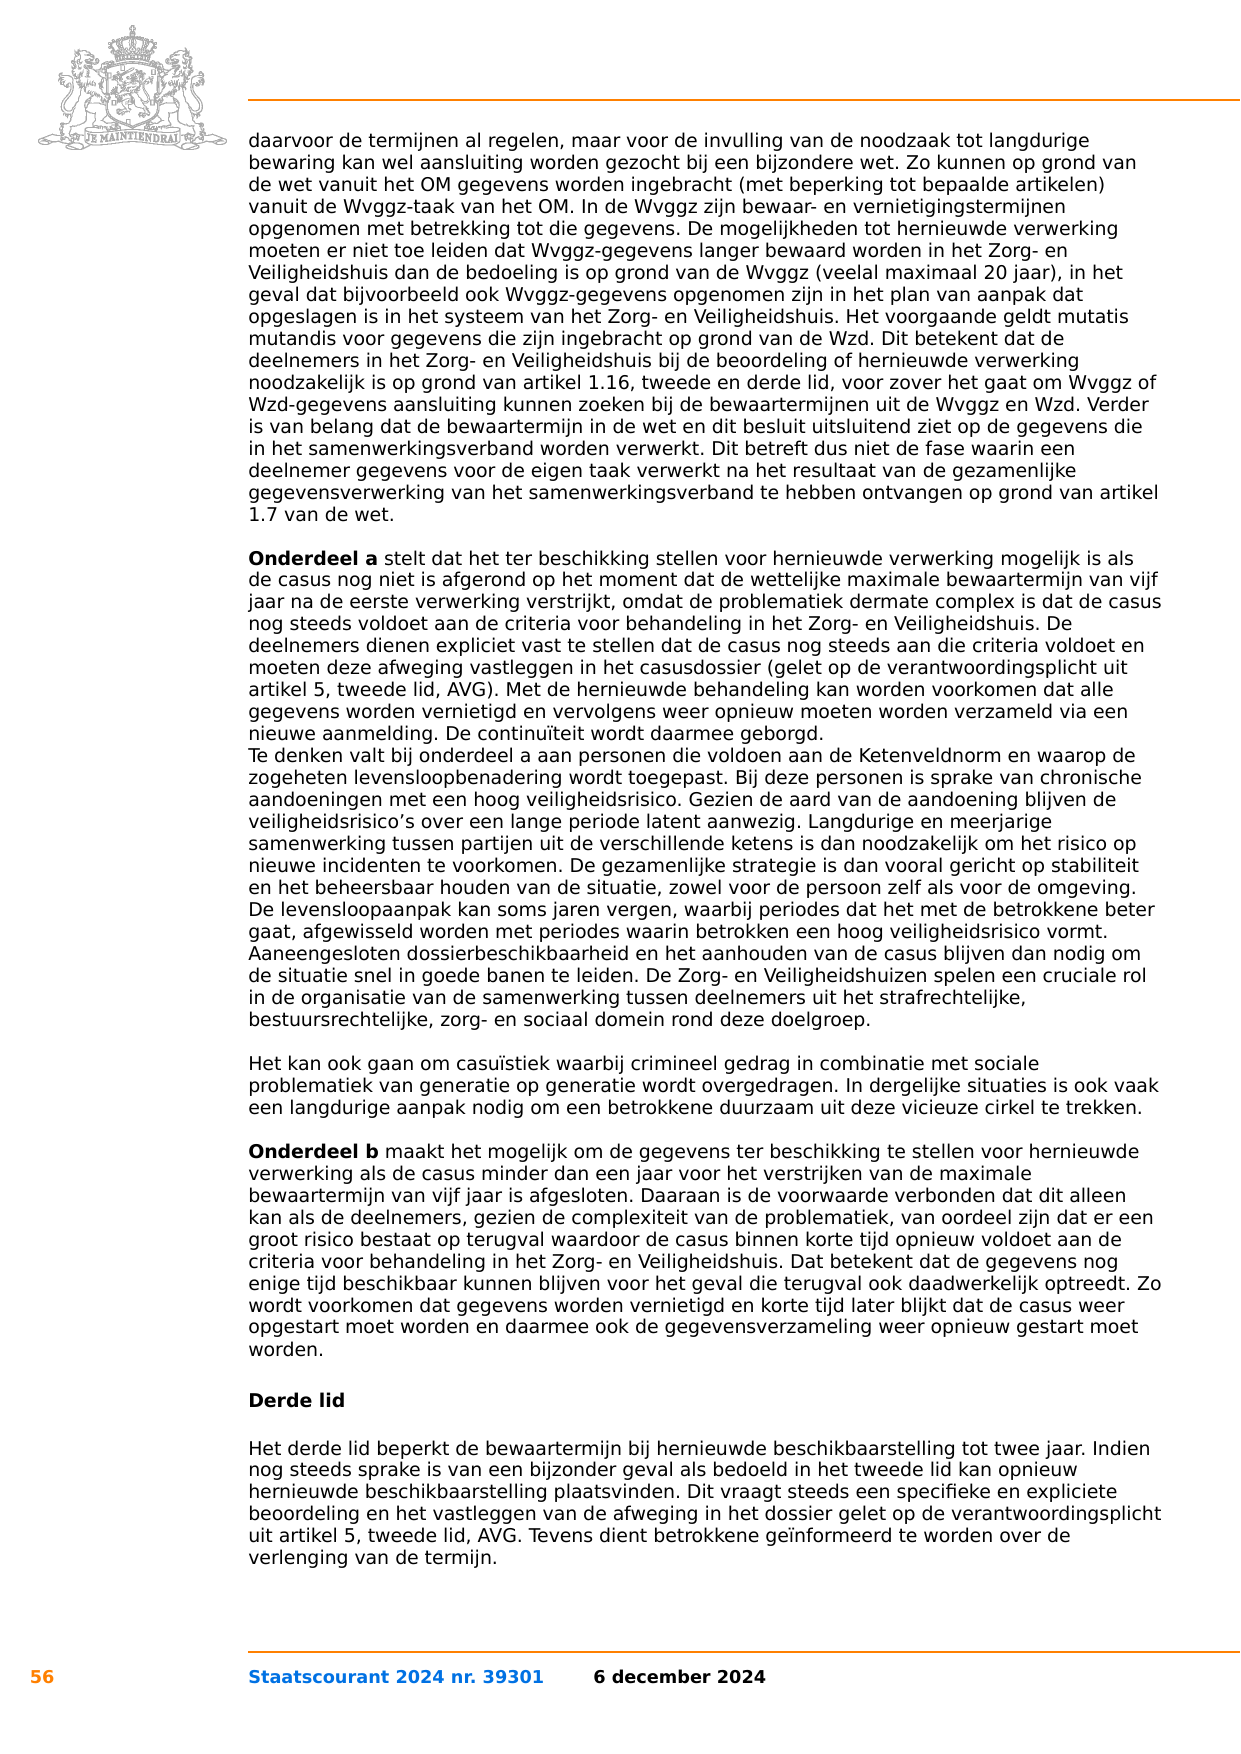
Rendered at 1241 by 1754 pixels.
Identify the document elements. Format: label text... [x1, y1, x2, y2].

picture [38, 25, 227, 150]
text Het derde lid beperkt de bewaartermijn bij hernieuwde beschikbaarstelling tot twee jaar. Indien nog steeds sprake is van een bijzonder geval als bedoeld in het tweede lid kan opnieuw hernieuwde beschikbaarstelling plaatsvinden. Dit vraagt steeds een specifieke en expliciete beoordeling en het vastleggen van de afweging in het dossier gelet op de verantwoordingsplicht uit artikel 5, tweede lid, AVG. Tevens dient betrokkene geïnformeerd te worden over de verlenging van de termijn. [248, 1437, 1163, 1569]
text Onderdeel a stelt dat het ter beschikking stellen voor hernieuwde verwerking mogelijk is als de casus nog niet is afgerond op het moment dat de wettelijke maximale bewaartermijn van vijf jaar na de eerste verwerking verstrijkt, omdat de problematiek dermate complex is dat de casus nog steeds voldoet aan de criteria voor behandeling in het Zorg- en Veiligheidshuis. De deelnemers dienen expliciet vast te stellen dat de casus nog steeds aan die criteria voldoet en moeten deze afweging vastleggen in het casusdossier (gelet op de verantwoordingsplicht uit artikel 5, tweede lid, AVG). Met de hernieuwde behandeling kan worden voorkomen dat alle gegevens worden vernietigd en vervolgens weer opnieuw moeten worden verzameld via een nieuwe aanmelding. De continuïteit wordt daarmee geborgd. [248, 547, 1163, 745]
text Onderdeel b maakt het mogelijk om de gegevens ter beschikking te stellen voor hernieuwde verwerking als de casus minder dan een jaar voor het verstrijken van de maximale bewaartermijn van vijf jaar is afgesloten. Daaraan is de voorwaarde verbonden dat dit alleen kan als de deelnemers, gezien de complexiteit van de problematiek, van oordeel zijn dat er een groot risico bestaat op terugval waardoor de casus binnen korte tijd opnieuw voldoet aan de criteria voor behandeling in het Zorg- en Veiligheidshuis. Dat betekent dat de gegevens nog enige tijd beschikbaar kunnen blijven voor het geval die terugval ook daadwerkelijk optreedt. Zo wordt voorkomen dat gegevens worden vernietigd en korte tijd later blijkt dat de casus weer opgestart moet worden en daarmee ook de gegevensverzameling weer opnieuw gestart moet worden. [248, 1141, 1163, 1360]
text Het kan ook gaan om casuïstiek waarbij crimineel gedrag in combinatie met sociale problematiek van generatie op generatie wordt overgedragen. In dergelijke situaties is ook vaak een langdurige aanpak nodig om een betrokkene duurzaam uit deze vicieuze cirkel te trekken. [248, 1053, 1163, 1119]
text daarvoor de termijnen al regelen, maar voor de invulling van de noodzaak tot langdurige bewaring kan wel aansluiting worden gezocht bij een bijzondere wet. Zo kunnen op grond van de wet vanuit het OM gegevens worden ingebracht (met beperking tot bepaalde artikelen) vanuit de Wvggz-taak van het OM. In de Wvggz zijn bewaar- en vernietigingstermijnen opgenomen met betrekking tot die gegevens. De mogelijkheden tot hernieuwde verwerking moeten er niet toe leiden dat Wvggz-gegevens langer bewaard worden in het Zorg- en Veiligheidshuis dan de bedoeling is op grond van de Wvggz (veelal maximaal 20 jaar), in het geval dat bijvoorbeeld ook Wvggz-gegevens opgenomen zijn in het plan van aanpak dat opgeslagen is in het systeem van het Zorg- en Veiligheidshuis. Het voorgaande geldt mutatis mutandis voor gegevens die zijn ingebracht op grond van de Wzd. Dit betekent dat de deelnemers in het Zorg- en Veiligheidshuis bij de beoordeling of hernieuwde verwerking noodzakelijk is op grond van artikel 1.16, tweede en derde lid, voor zover het gaat om Wvggz of Wzd-gegevens aansluiting kunnen zoeken bij de bewaartermijnen uit de Wvggz en Wzd. Verder is van belang dat de bewaartermijn in de wet en dit besluit uitsluitend ziet op de gegevens die in het samenwerkingsverband worden verwerkt. Dit betreft dus niet de fase waarin een deelnemer gegevens voor de eigen taak verwerkt na het resultaat van de gezamenlijke gegevensverwerking van het samenwerkingsverband te hebben ontvangen op grond van artikel 1.7 van de wet. [248, 130, 1163, 526]
text Te denken valt bij onderdeel a aan personen die voldoen aan de Ketenveldnorm en waarop de zogeheten levensloopbenadering wordt toegepast. Bij deze personen is sprake van chronische aandoeningen met een hoog veiligheidsrisico. Gezien de aard van de aandoening blijven de veiligheidsrisico’s over een lange periode latent aanwezig. Langdurige en meerjarige samenwerking tussen partijen uit de verschillende ketens is dan noodzakelijk om het risico op nieuwe incidenten te voorkomen. De gezamenlijke strategie is dan vooral gericht op stabiliteit en het beheersbaar houden van de situatie, zowel voor de persoon zelf als voor de omgeving. De levensloopaanpak kan soms jaren vergen, waarbij periodes dat het met de betrokkene beter gaat, afgewisseld worden met periodes waarin betrokken een hoog veiligheidsrisico vormt. Aaneengesloten dossierbeschikbaarheid en het aanhouden van de casus blijven dan nodig om de situatie snel in goede banen te leiden. De Zorg- en Veiligheidshuizen spelen een cruciale rol in de organisatie van de samenwerking tussen deelnemers uit het strafrechtelijke, bestuursrechtelijke, zorg- en sociaal domein rond deze doelgroep. [248, 745, 1163, 1031]
subtitle Derde lid [248, 1390, 1163, 1412]
